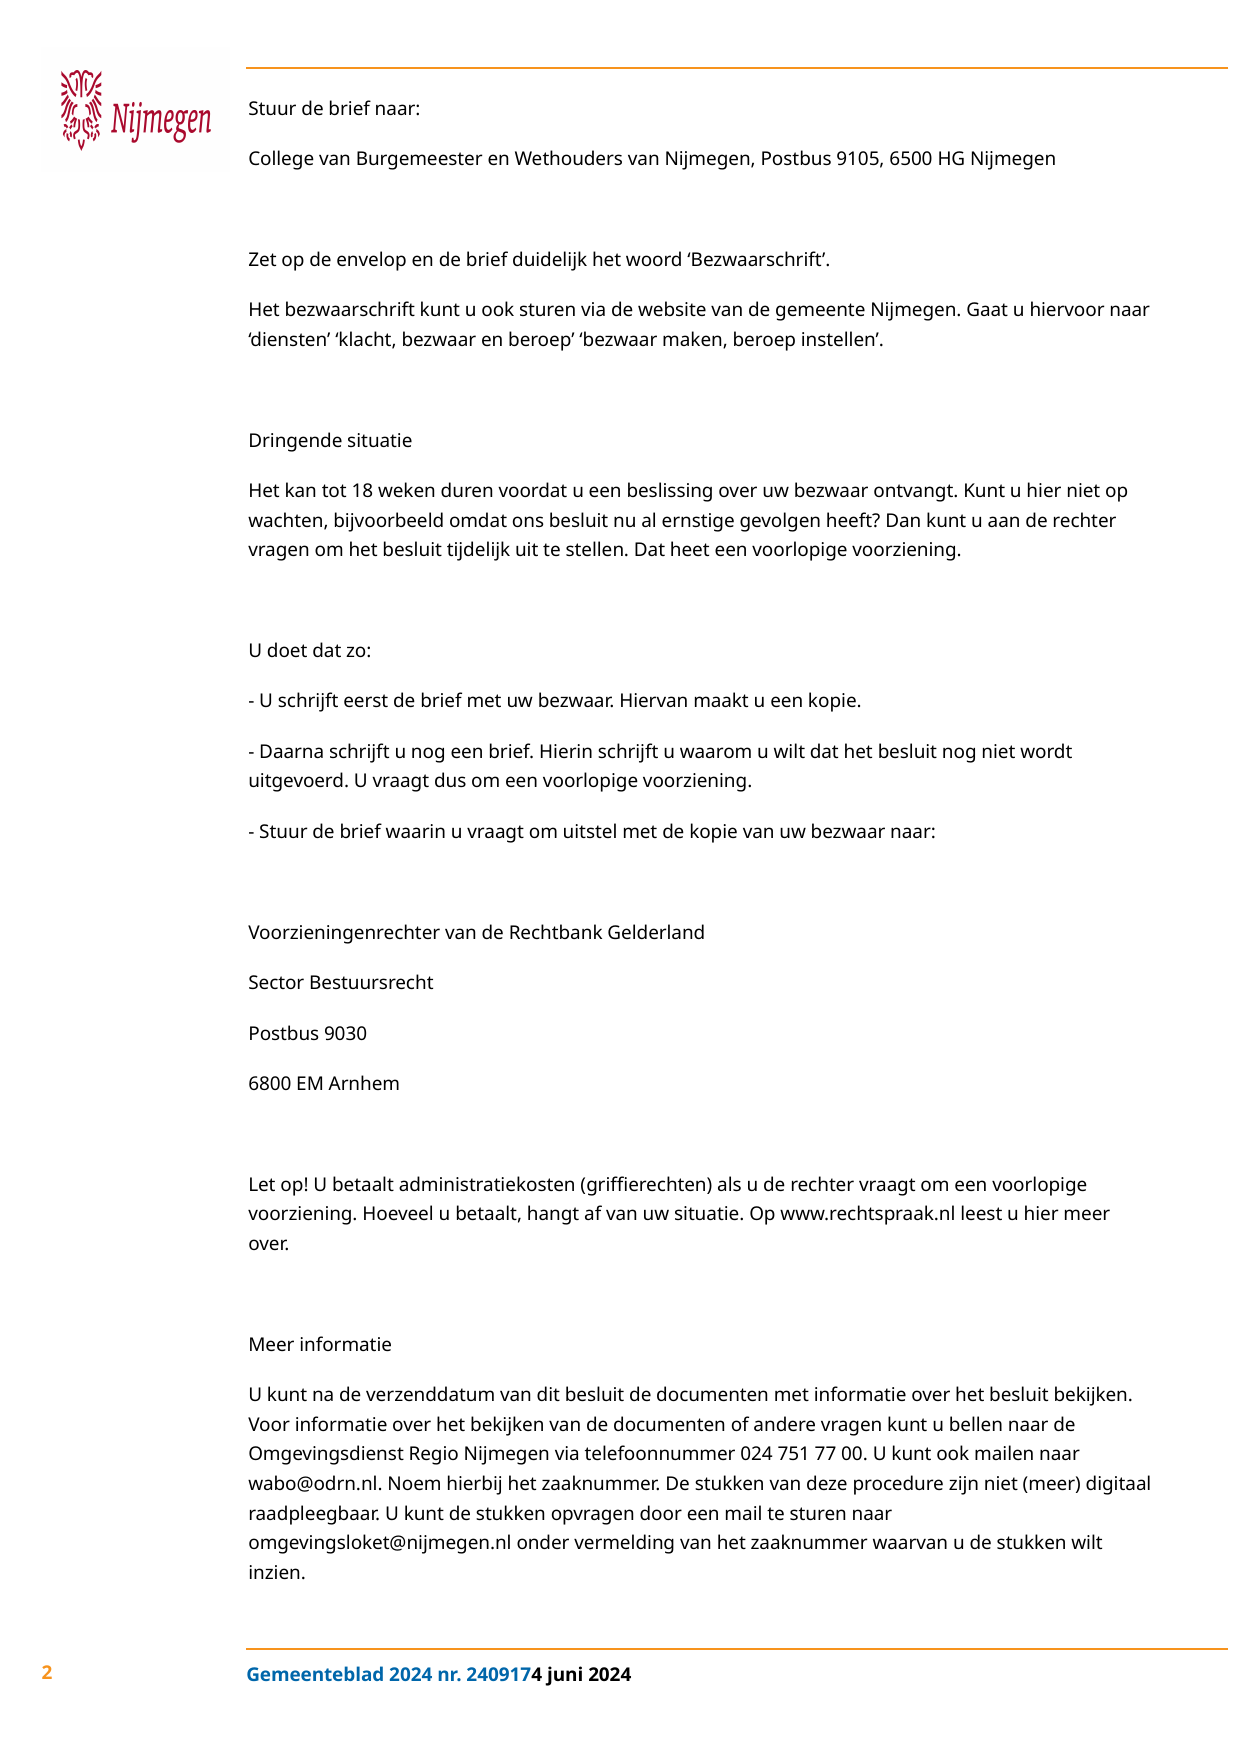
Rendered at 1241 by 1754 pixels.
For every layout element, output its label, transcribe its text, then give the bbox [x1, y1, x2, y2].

text Voorzieningenrechter van de Rechtbank Gelderland [248, 919, 1152, 945]
text - Daarna schrijft u nog een brief. Hierin schrijft u waarom u wilt dat het besluit nog niet wordt uitgevoerd. U vraagt dus om een voorlopige voorziening. [248, 738, 1152, 793]
text - Stuur de brief waarin u vraagt om uitstel met de kopie van uw bezwaar naar: [248, 818, 1152, 844]
text Let op! U betaalt administratiekosten (griffierechten) als u de rechter vraagt om een voorlopige voorziening. Hoeveel u betaalt, hangt af van uw situatie. Op www.rechtspraak.nl leest u hier meer over. [248, 1171, 1152, 1256]
text Meer informatie [248, 1331, 1152, 1357]
text Stuur de brief naar: [248, 95, 1152, 121]
text Postbus 9030 [248, 1020, 1152, 1046]
text Zet op de envelop en de brief duidelijk het woord ‘Bezwaarschrift’. [248, 246, 1152, 272]
text - U schrijft eerst de brief met uw bezwaar. Hiervan maakt u een kopie. [248, 688, 1152, 713]
text Dringende situatie [248, 427, 1152, 453]
text College van Burgemeester en Wethouders van Nijmegen, Postbus 9105, 6500 HG Nijmegen [248, 145, 1152, 171]
text U kunt na de verzenddatum van dit besluit de documenten met informatie over het besluit bekijken. Voor informatie over het bekijken van de documenten of andere vragen kunt u bellen naar de Omgevingsdienst Regio Nijmegen via telefoonnummer 024 751 77 00. U kunt ook mailen naar wabo@odrn.nl. Noem hierbij het zaaknummer. De stukken van deze procedure zijn niet (meer) digitaal raadpleegbaar. U kunt de stukken opvragen door een mail te sturen naar omgevingsloket@nijmegen.nl onder vermelding van het zaaknummer waarvan u de stukken wilt inzien. [248, 1381, 1152, 1585]
text Het kan tot 18 weken duren voordat u een beslissing over uw bezwaar ontvangt. Kunt u hier niet op wachten, bijvoorbeeld omdat ons besluit nu al ernstige gevolgen heeft? Dan kunt u aan de rechter vragen om het besluit tijdelijk uit te stellen. Dat heet een voorlopige voorziening. [248, 477, 1152, 562]
text U doet dat zo: [248, 637, 1152, 663]
text Het bezwaarschrift kunt u ook sturen via de website van de gemeente Nijmegen. Gaat u hiervoor naar ‘diensten’ ‘klacht, bezwaar en beroep’ ‘bezwaar maken, beroep instellen’. [248, 296, 1152, 352]
text 6800 EM Arnhem [248, 1070, 1152, 1096]
picture [41, 47, 231, 172]
text Sector Bestuursrecht [248, 969, 1152, 995]
